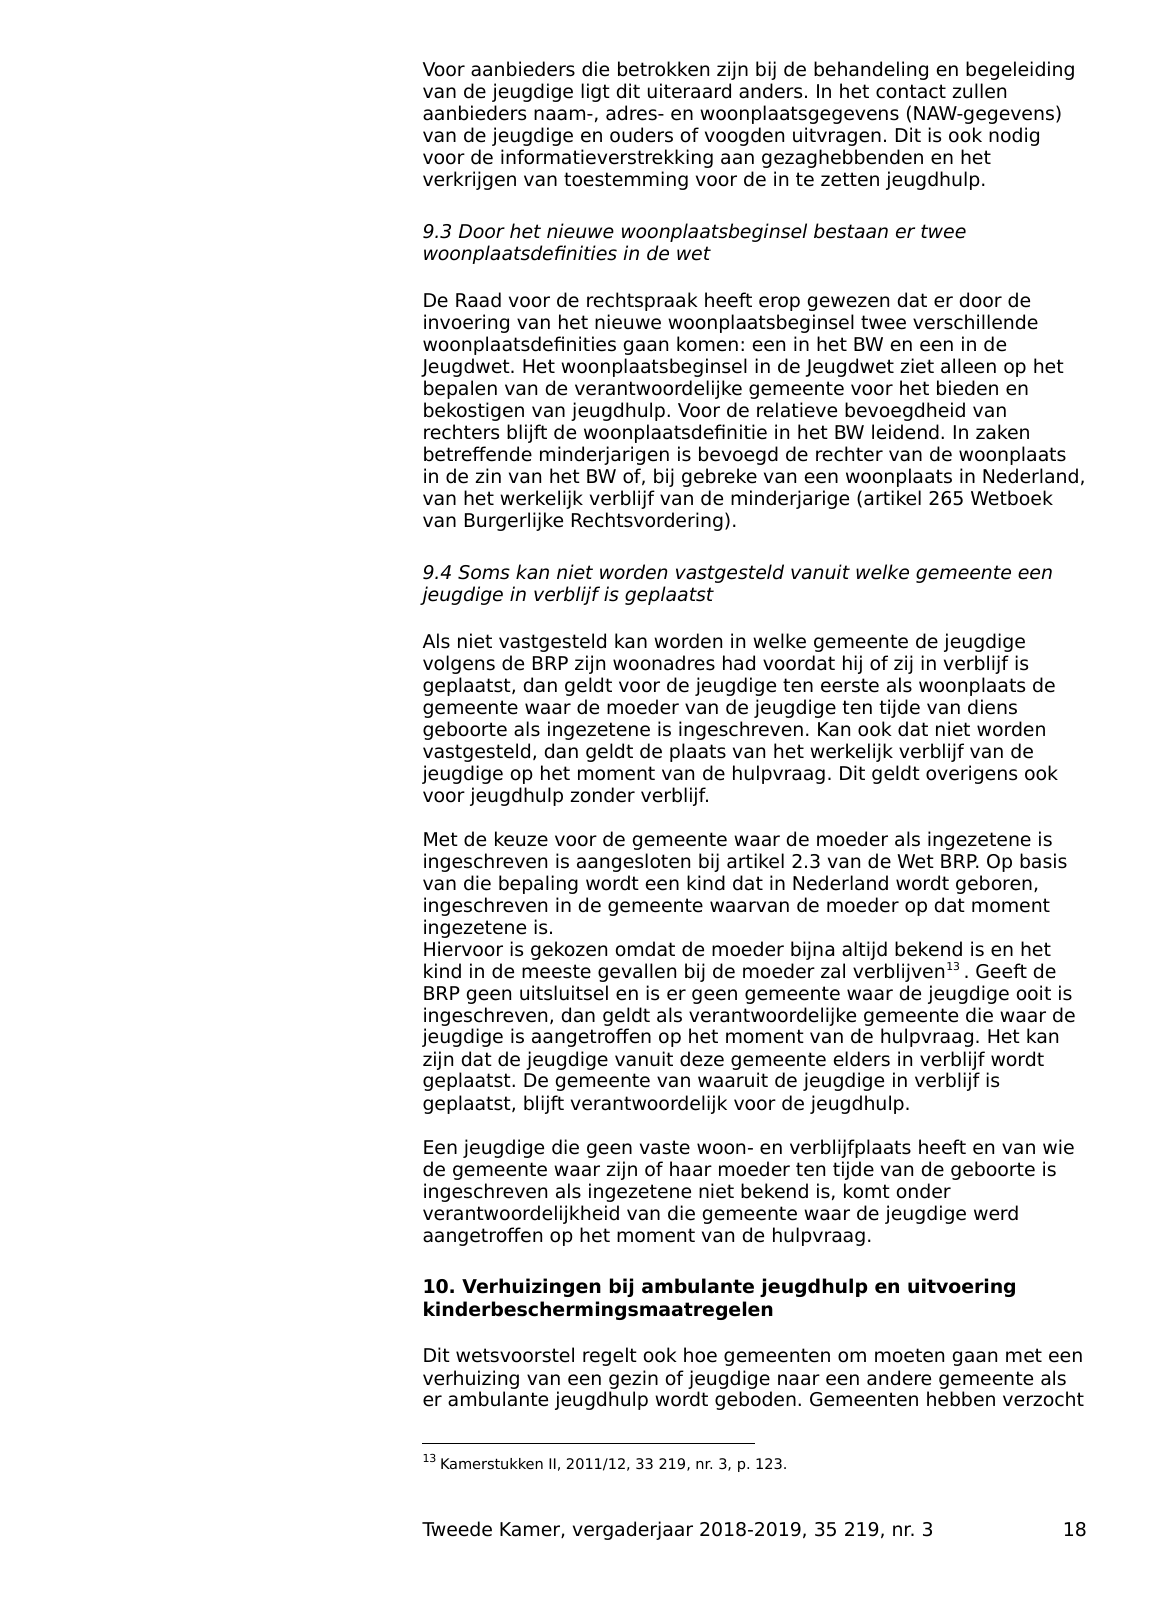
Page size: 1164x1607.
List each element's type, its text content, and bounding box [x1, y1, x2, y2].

text Kamerstukken II, 2011/12, 33 219, nr. 3, p. 123. [422, 1452, 1087, 1474]
subtitle 9.4 Soms kan niet worden vastgesteld vanuit welke gemeente een jeugdige in verblijf is geplaatst [422, 562, 1087, 606]
text Met de keuze voor de gemeente waar de moeder als ingezetene is ingeschreven is aangesloten bij artikel 2.3 van de Wet BRP. Op basis van die bepaling wordt een kind dat in Nederland wordt geboren, ingeschreven in de gemeente waarvan de moeder op dat moment ingezetene is. [422, 829, 1087, 938]
text Hiervoor is gekozen omdat de moeder bijna altijd bekend is en het kind in de meeste gevallen bij de moeder zal verblijven. Geeft de BRP geen uitsluitsel en is er geen gemeente waar de jeugdige ooit is ingeschreven, dan geldt als verantwoordelijke gemeente die waar de jeugdige is aangetroffen op het moment van de hulpvraag. Het kan zijn dat de jeugdige vanuit deze gemeente elders in verblijf wordt geplaatst. De gemeente van waaruit de jeugdige in verblijf is geplaatst, blijft verantwoordelijk voor de jeugdhulp. [422, 938, 1087, 1114]
subtitle 10. Verhuizingen bij ambulante jeugdhulp en uitvoering kinderbeschermingsmaatregelen [422, 1276, 1087, 1320]
subtitle 9.3 Door het nieuwe woonplaatsbeginsel bestaan er twee woonplaatsdefinities in de wet [422, 221, 1087, 265]
text Dit wetsvoorstel regelt ook hoe gemeenten om moeten gaan met een verhuizing van een gezin of jeugdige naar een andere gemeente als er ambulante jeugdhulp wordt geboden. Gemeenten hebben verzocht [422, 1345, 1087, 1411]
text Een jeugdige die geen vaste woon- en verblijfplaats heeft en van wie de gemeente waar zijn of haar moeder ten tijde van de geboorte is ingeschreven als ingezetene niet bekend is, komt onder verantwoordelijkheid van die gemeente waar de jeugdige werd aangetroffen op het moment van de hulpvraag. [422, 1137, 1087, 1246]
text Voor aanbieders die betrokken zijn bij de behandeling en begeleiding van de jeugdige ligt dit uiteraard anders. In het contact zullen aanbieders naam-, adres- en woonplaatsgegevens (NAW-gegevens) van de jeugdige en ouders of voogden uitvragen. Dit is ook nodig voor de informatieverstrekking aan gezaghebbenden en het verkrijgen van toestemming voor de in te zetten jeugdhulp. [422, 59, 1087, 191]
text Als niet vastgesteld kan worden in welke gemeente de jeugdige volgens de BRP zijn woonadres had voordat hij of zij in verblijf is geplaatst, dan geldt voor de jeugdige ten eerste als woonplaats de gemeente waar de moeder van de jeugdige ten tijde van diens geboorte als ingezetene is ingeschreven. Kan ook dat niet worden vastgesteld, dan geldt de plaats van het werkelijk verblijf van de jeugdige op het moment van de hulpvraag. Dit geldt overigens ook voor jeugdhulp zonder verblijf. [422, 631, 1087, 806]
text De Raad voor de rechtspraak heeft erop gewezen dat er door de invoering van het nieuwe woonplaatsbeginsel twee verschillende woonplaatsdefinities gaan komen: een in het BW en een in de Jeugdwet. Het woonplaatsbeginsel in de Jeugdwet ziet alleen op het bepalen van de verantwoordelijke gemeente voor het bieden en bekostigen van jeugdhulp. Voor de relatieve bevoegdheid van rechters blijft de woonplaatsdefinitie in het BW leidend. In zaken betreffende minderjarigen is bevoegd de rechter van de woonplaats in de zin van het BW of, bij gebreke van een woonplaats in Nederland, van het werkelijk verblijf van de minderjarige (artikel 265 Wetboek van Burgerlijke Rechtsvordering). [422, 290, 1087, 532]
